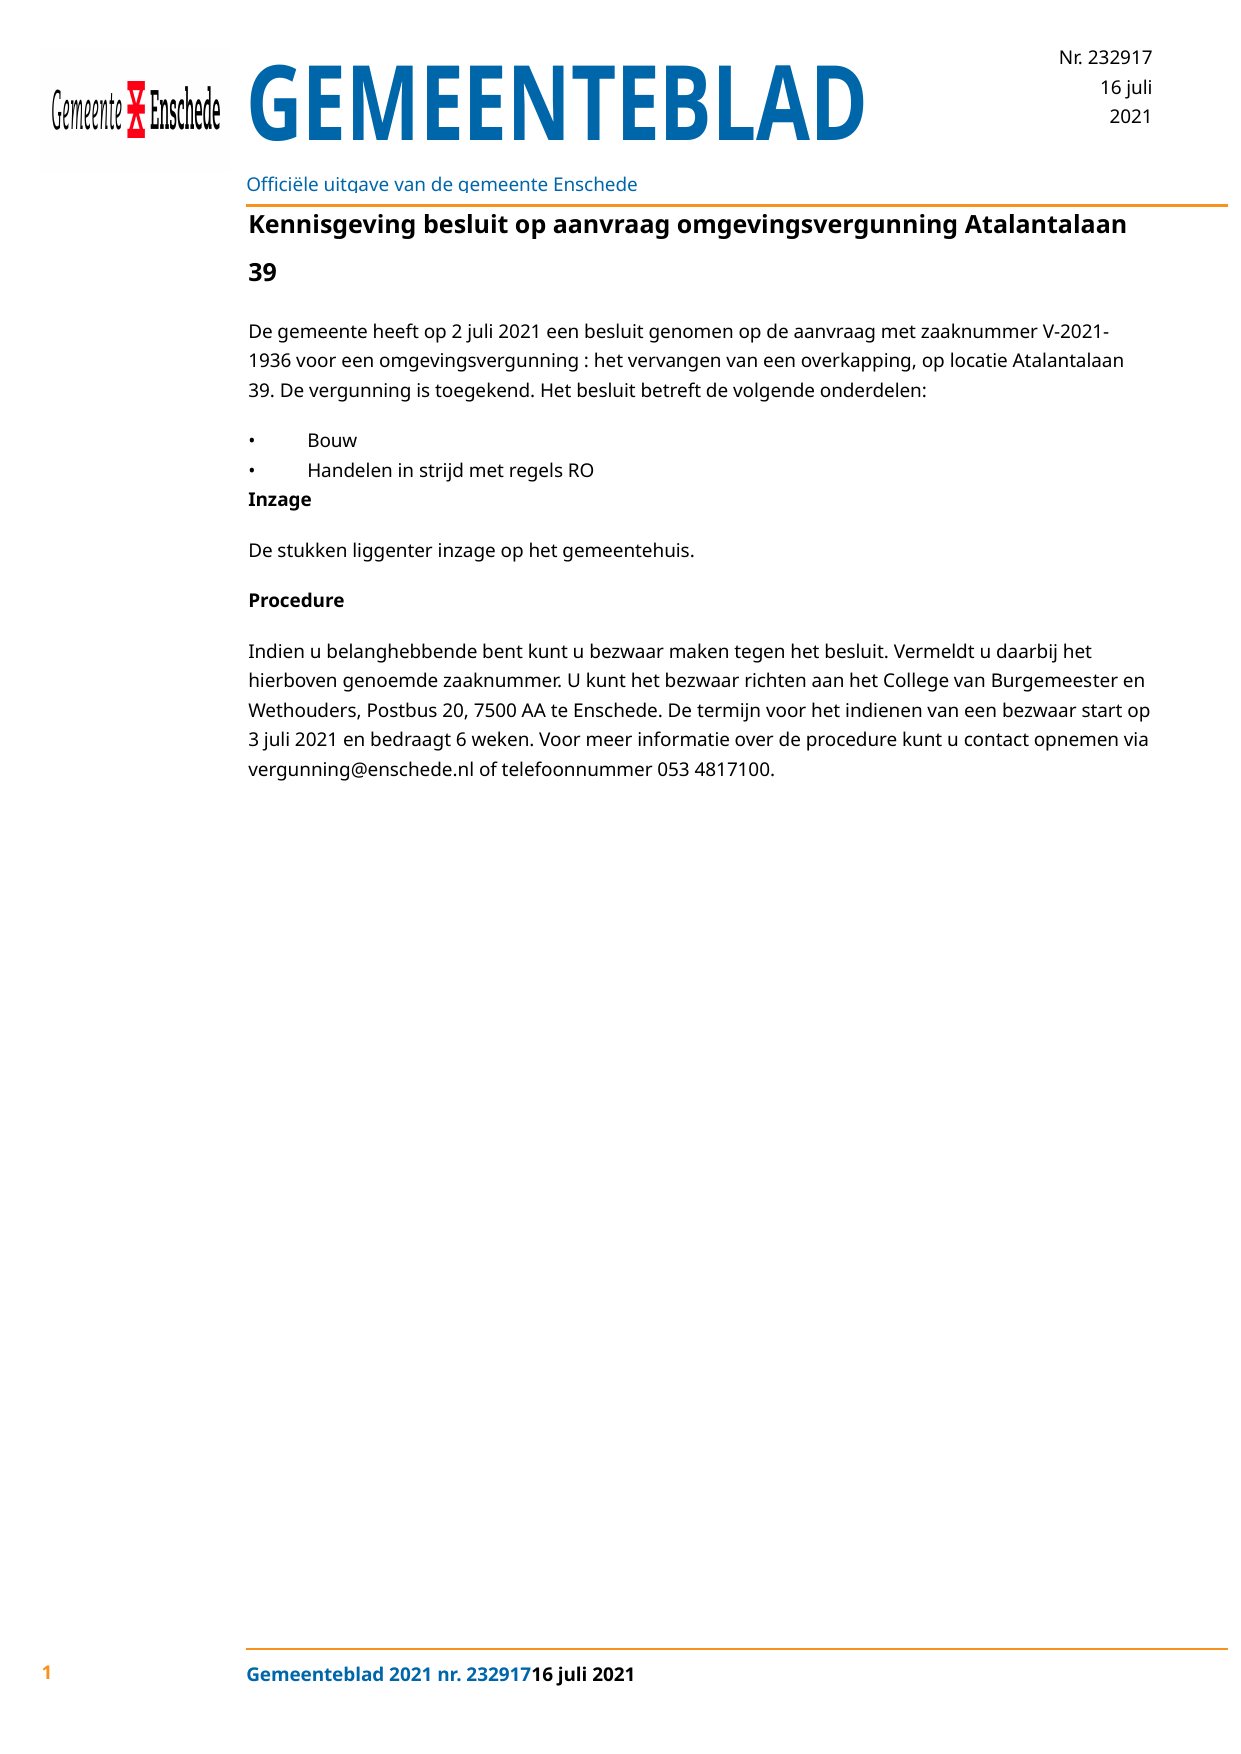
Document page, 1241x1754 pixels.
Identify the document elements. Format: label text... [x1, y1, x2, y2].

list Bouw [248, 427, 1152, 453]
picture [41, 47, 231, 172]
list Handelen in strijd met regels RO [248, 457, 1152, 483]
text Procedure [248, 587, 1152, 613]
text Inzage [248, 487, 1152, 512]
text Indien u belanghebbende bent kunt u bezwaar maken tegen het besluit. Vermeldt u daarbij het hierboven genoemde zaaknummer. U kunt het bezwaar richten aan het College van Burgemees­ter en Wethouders, Postbus 20, 7500 AA te Enschede. De termijn voor het indienen van een bezwaar start op 3 juli 2021 en bedraagt 6 weken. Voor meer informatie over de procedure kunt u contact opnemen via vergunning@enschede.nl of telefoonnummer 053 4817100. [248, 638, 1152, 782]
text De gemeente heeft op 2 juli 2021 een besluit genomen op de aanvraag met zaaknummer V-2021-1936 voor een omgevingsvergunning : het vervangen van een overkapping, op locatie Atalantalaan 39. De vergunning is toegekend. Het besluit betreft de volgende onderdelen: [248, 318, 1152, 403]
text Kennisgeving besluit op aanvraag omgevingsvergunning Atalantalaan 39 [248, 207, 1152, 288]
text De stukken liggenter inzage op het gemeentehuis. [248, 537, 1152, 563]
